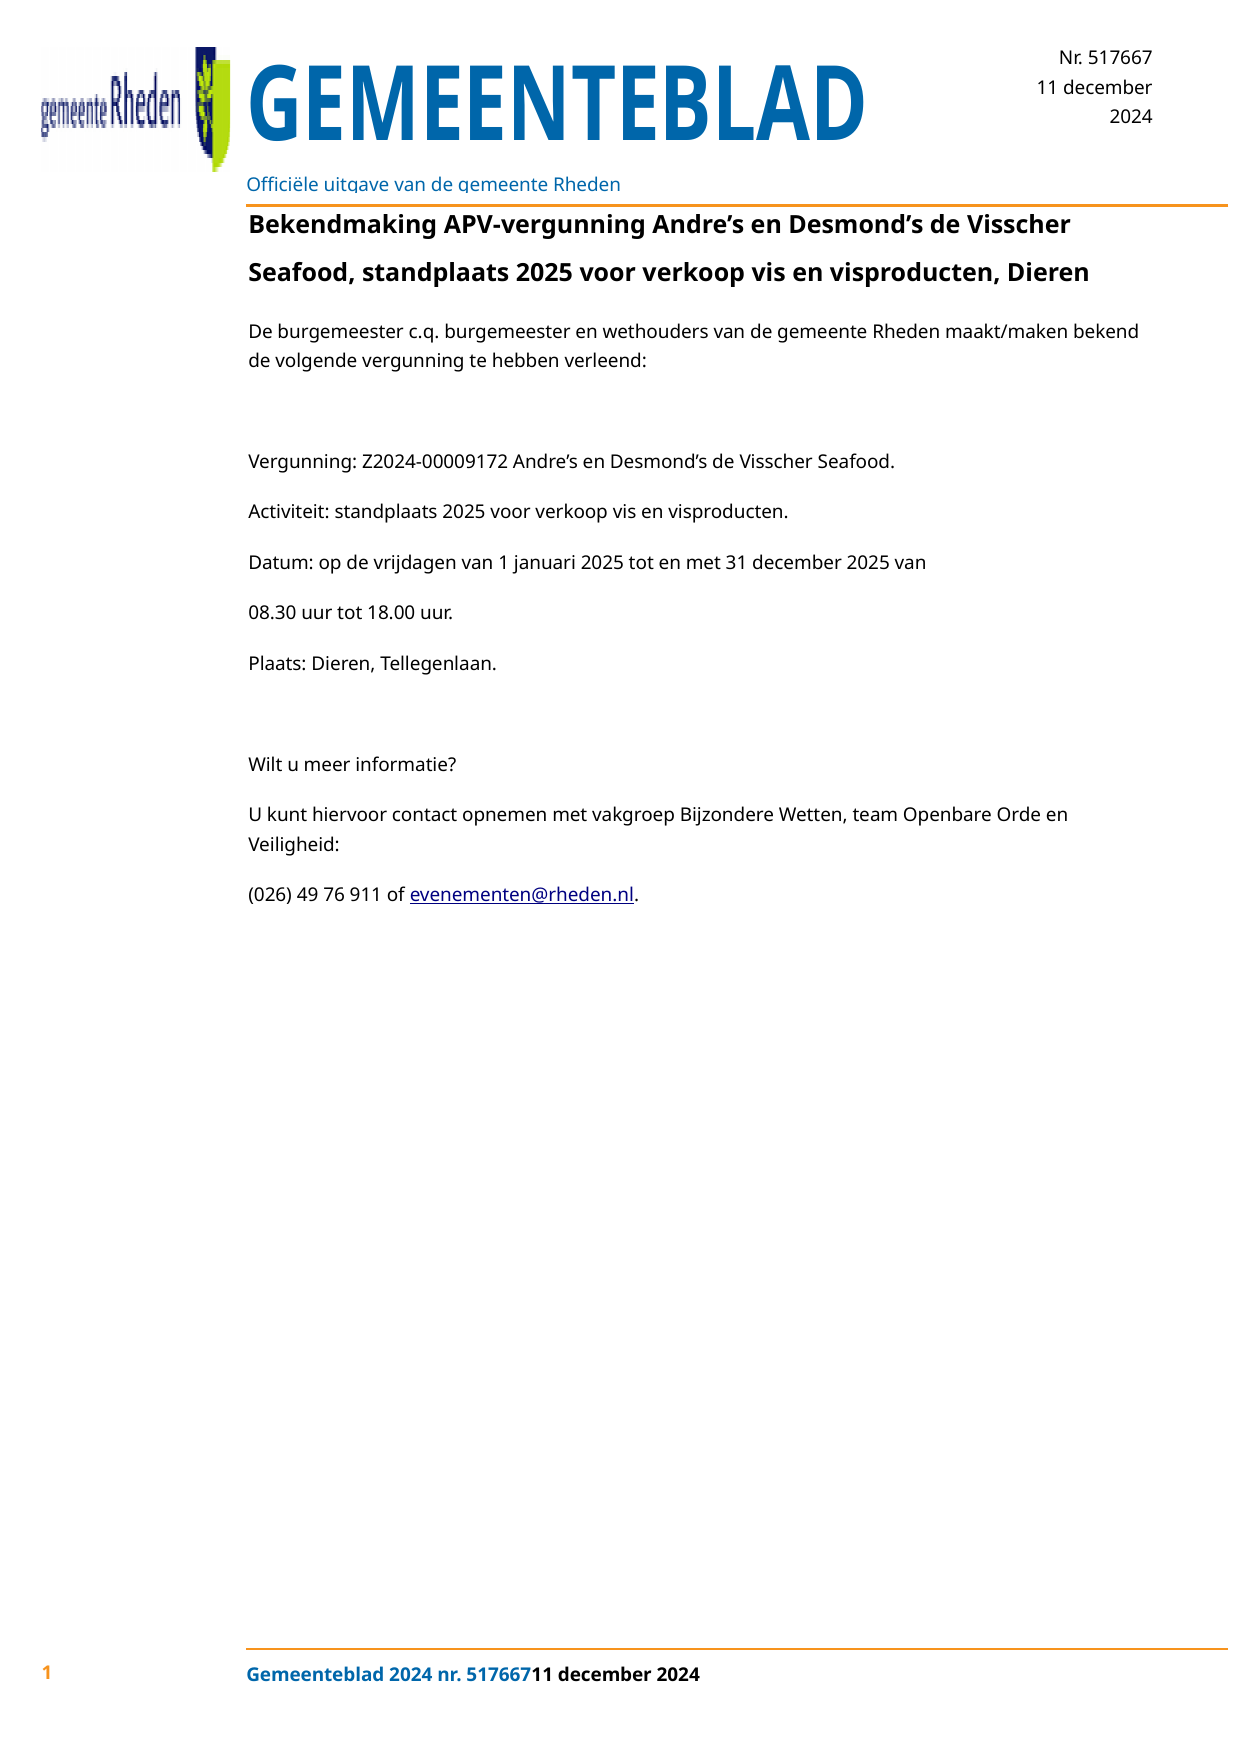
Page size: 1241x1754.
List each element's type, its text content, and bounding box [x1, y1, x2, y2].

text 08.30 uur tot 18.00 uur. [248, 599, 1152, 625]
text Wilt u meer informatie? [248, 751, 1152, 777]
text Vergunning: Z2024-00009172 Andre’s en Desmond’s de Visscher Seafood. [248, 448, 1152, 474]
text Activiteit: standplaats 2025 voor verkoop vis en visproducten. [248, 499, 1152, 524]
text Datum: op de vrijdagen van 1 januari 2025 tot en met 31 december 2025 van [248, 549, 1152, 575]
text U kunt hiervoor contact opnemen met vakgroep Bijzondere Wetten, team Openbare Orde en Veiligheid: [248, 801, 1152, 857]
text (026) 49 76 911 of evenementen@rheden.nl. [248, 881, 1152, 907]
text Plaats: Dieren, Tellegenlaan. [248, 650, 1152, 676]
text De burgemeester c.q. burgemeester en wethouders van de gemeente Rheden maakt/maken bekend de volgende vergunning te hebben verleend: [248, 318, 1152, 373]
picture [41, 47, 231, 172]
text Bekendmaking APV-vergunning Andre’s en Desmond’s de Visscher Seafood, standplaats 2025 voor verkoop vis en visproducten, Dieren [248, 207, 1152, 288]
